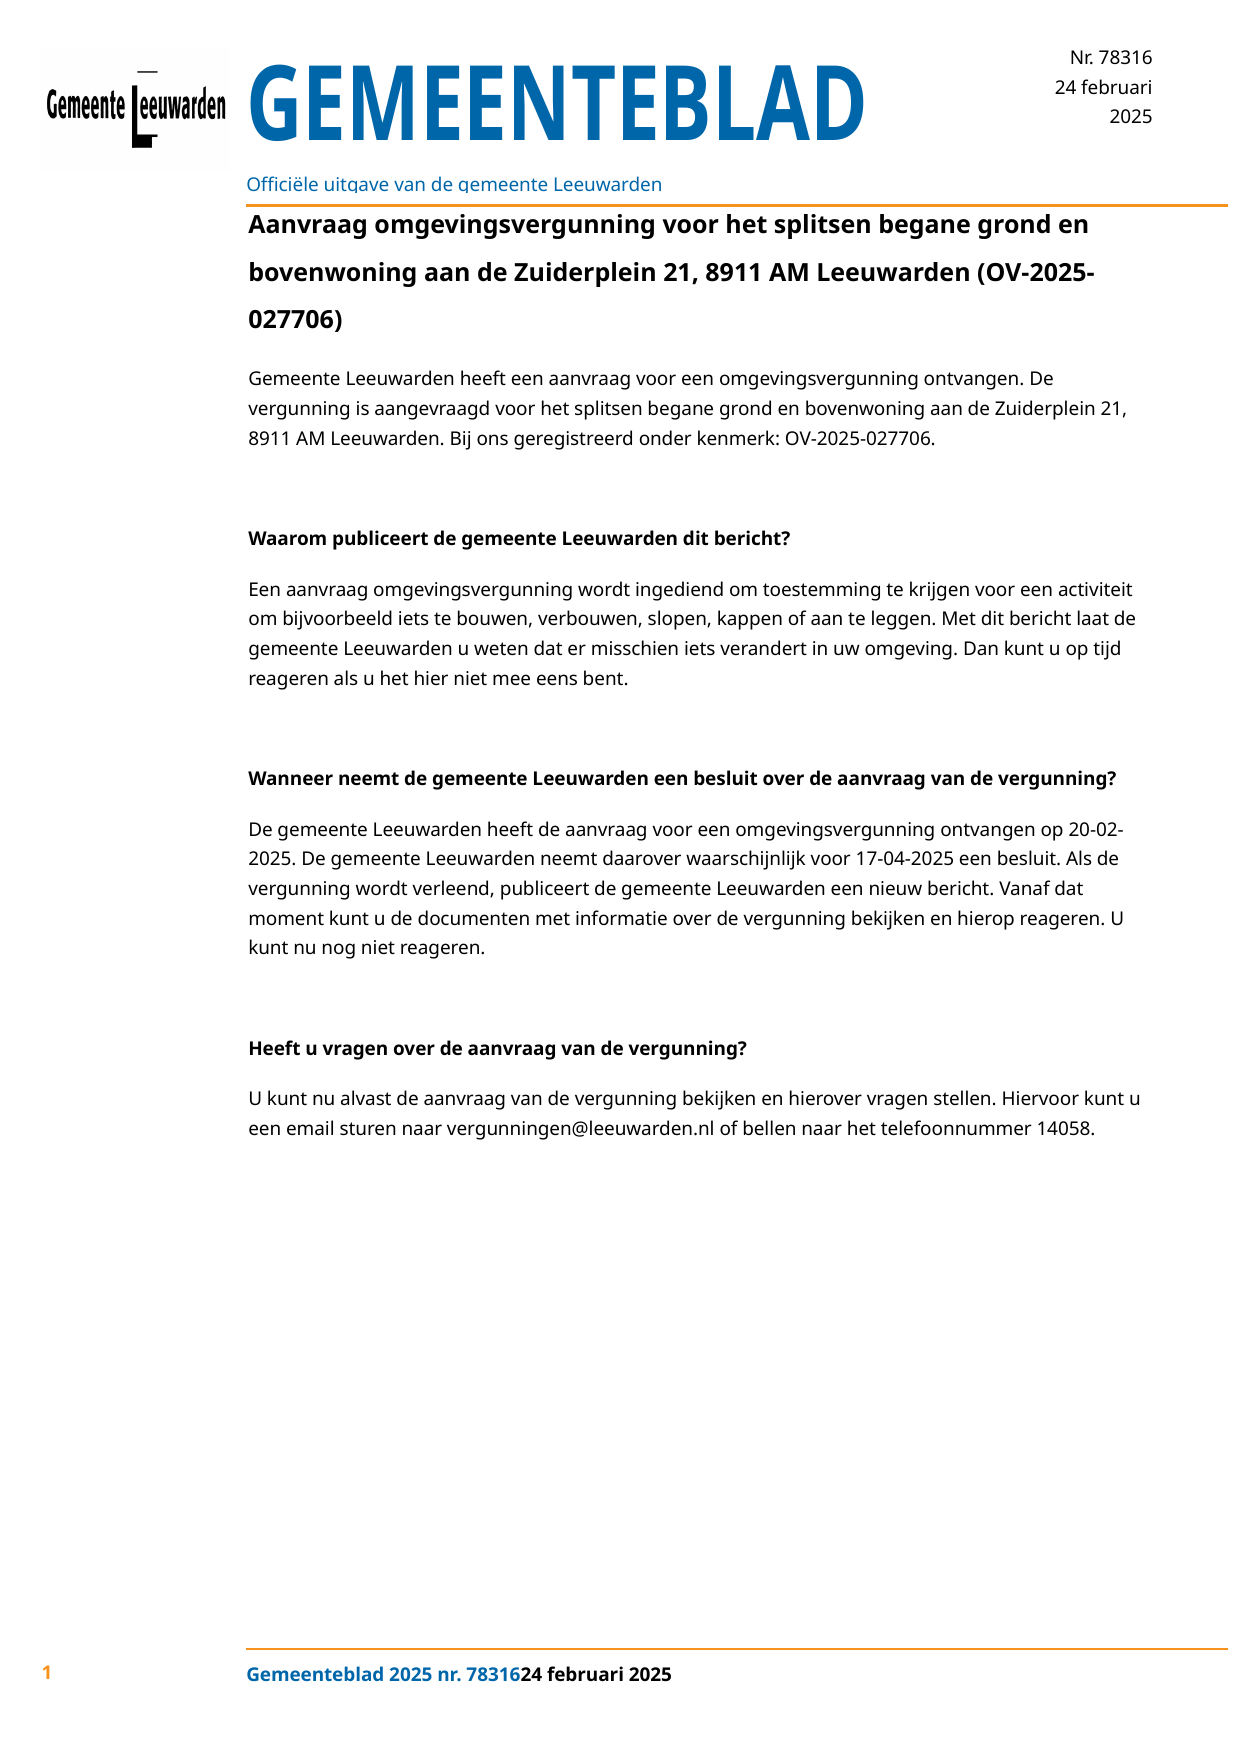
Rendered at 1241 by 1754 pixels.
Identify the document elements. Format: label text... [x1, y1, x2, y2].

text Wanneer neemt de gemeente Leeuwarden een besluit over de aanvraag van de vergunning? [248, 766, 1152, 791]
text Een aanvraag omgevingsvergunning wordt ingediend om toestemming te krijgen voor een activiteit om bijvoorbeeld iets te bouwen, verbouwen, slopen, kappen of aan te leggen. Met dit bericht laat de gemeente Leeuwarden u weten dat er misschien iets verandert in uw omgeving. Dan kunt u op tijd reageren als u het hier niet mee eens bent. [248, 576, 1152, 690]
text De gemeente Leeuwarden heeft de aanvraag voor een omgevingsvergunning ontvangen op 20-02-2025. De gemeente Leeuwarden neemt daarover waarschijnlijk voor 17-04-2025 een besluit. Als de vergunning wordt verleend, publiceert de gemeente Leeuwarden een nieuw bericht. Vanaf dat moment kunt u de documenten met informatie over de vergunning bekijken en hierop reageren. U kunt nu nog niet reageren. [248, 816, 1152, 960]
text Gemeente Leeuwarden heeft een aanvraag voor een omgevingsvergunning ontvangen. De vergunning is aangevraagd voor het splitsen begane grond en bovenwoning aan de Zuiderplein 21, 8911 AM Leeuwarden. Bij ons geregistreerd onder kenmerk: OV-2025-027706. [248, 366, 1152, 450]
text Waarom publiceert de gemeente Leeuwarden dit bericht? [248, 526, 1152, 551]
text U kunt nu alvast de aanvraag van de vergunning bekijken en hierover vragen stellen. Hiervoor kunt u een email sturen naar vergunningen@leeuwarden.nl of bellen naar het telefoonnummer 14058. [248, 1086, 1152, 1141]
text Heeft u vragen over de aanvraag van de vergunning? [248, 1035, 1152, 1061]
picture [41, 47, 231, 172]
text Aanvraag omgevingsvergunning voor het splitsen begane grond en bovenwoning aan de Zuiderplein 21, 8911 AM Leeuwarden (OV-2025-027706) [248, 207, 1152, 336]
